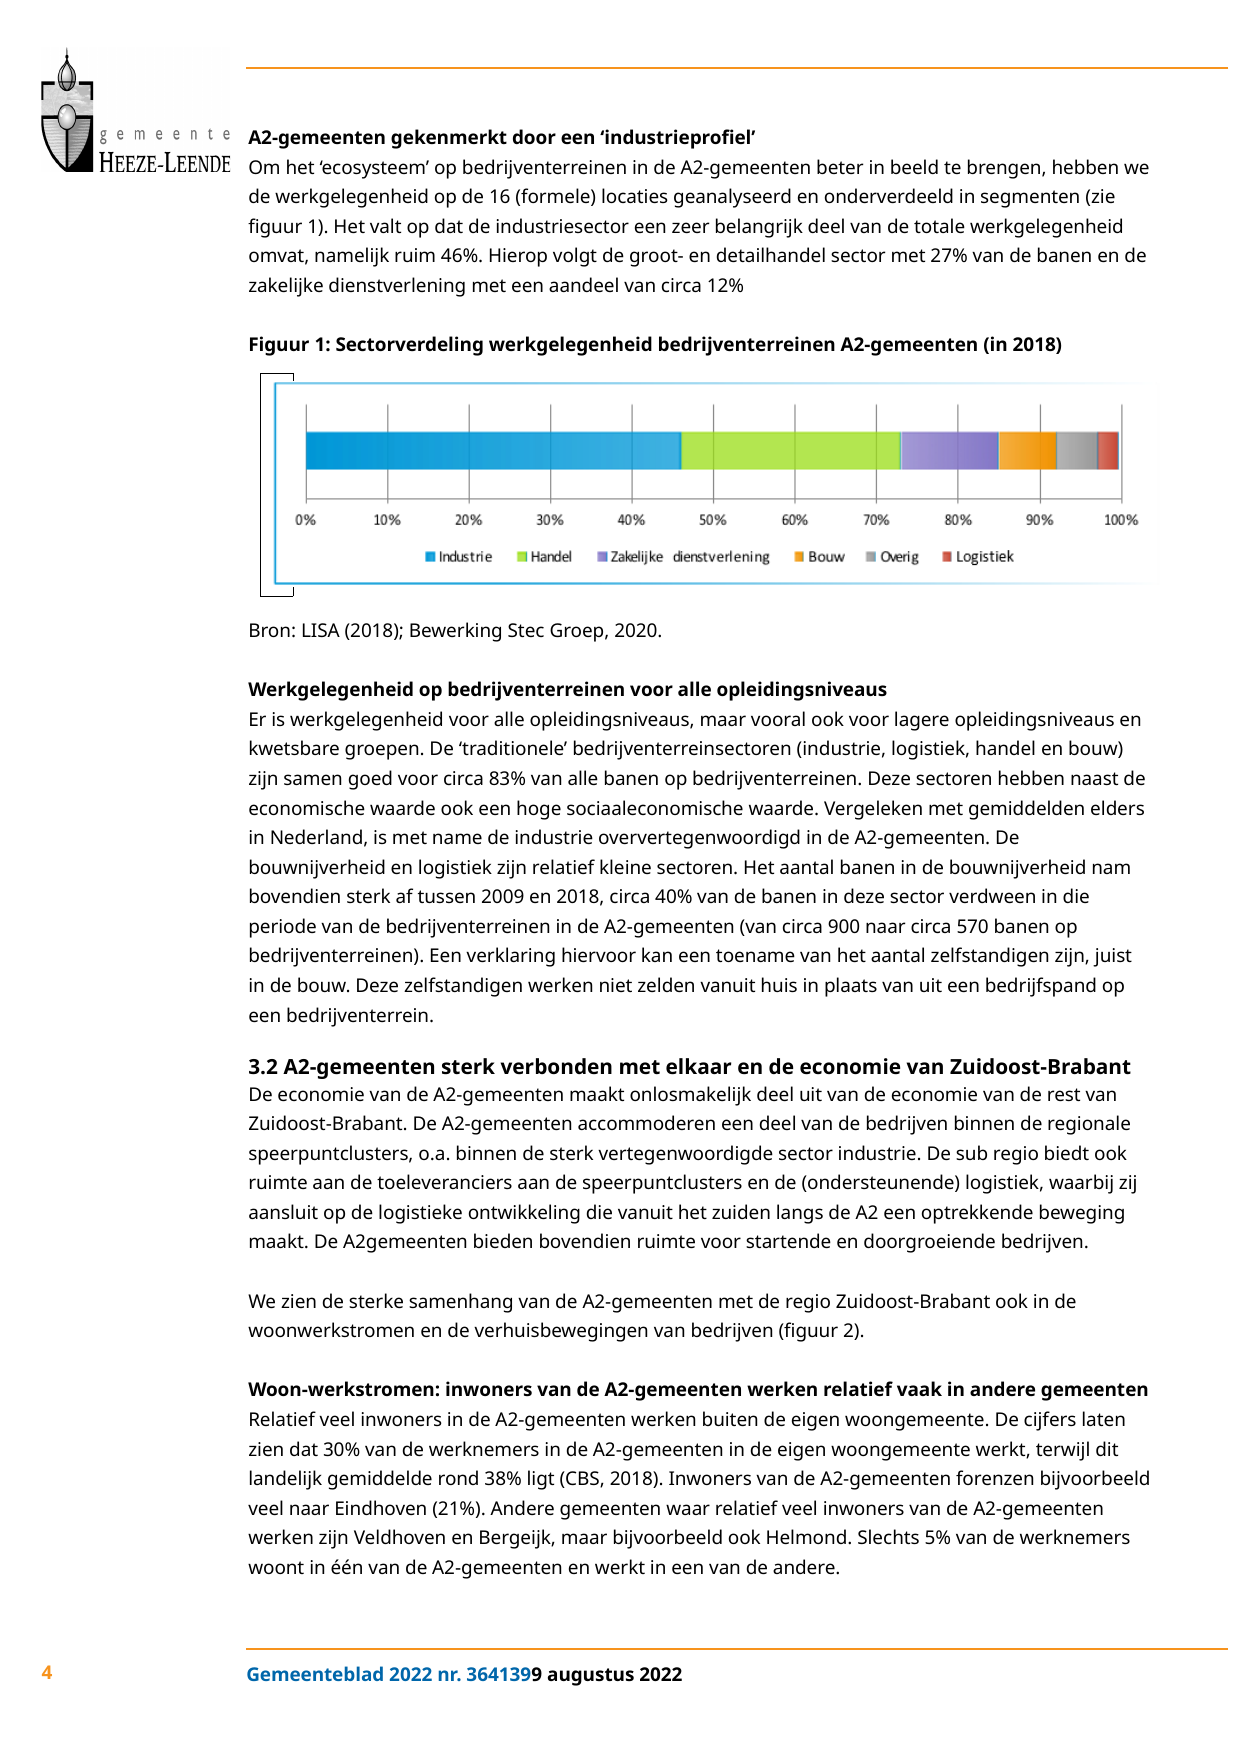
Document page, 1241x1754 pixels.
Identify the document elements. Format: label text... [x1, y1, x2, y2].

text Woon-werkstromen: inwoners van de A2-gemeenten werken relatief vaak in andere gemeenten Relatief veel inwoners in de A2-gemeenten werken buiten de eigen woongemeente. De cijfers laten zien dat 30% van de werknemers in de A2-gemeenten in de eigen woongemeente werkt, terwijl dit landelijk gemiddelde rond 38% ligt (CBS, 2018). Inwoners van de A2-gemeenten forenzen bijvoorbeeld veel naar Eindhoven (21%). Andere gemeenten waar relatief veel inwoners van de A2-gemeenten werken zijn Veldhoven en Bergeijk, maar bijvoorbeeld ook Helmond. Slechts 5% van de werknemers woont in één van de A2-gemeenten en werkt in een van de andere. [248, 1377, 1152, 1580]
text We zien de sterke samenhang van de A2-gemeenten met de regio Zuidoost-Brabant ook in de woonwerkstromen en de verhuisbewegingen van bedrijven (figuur 2). [248, 1288, 1152, 1343]
picture [41, 47, 231, 172]
text 3.2 A2-gemeenten sterk verbonden met elkaar en de economie van Zuidoost-Brabant [248, 1052, 1152, 1081]
text De economie van de A2-gemeenten maakt onlosmakelijk deel uit van de economie van de rest van Zuidoost-Brabant. De A2-gemeenten accommoderen een deel van de bedrijven binnen de regionale speerpuntclusters, o.a. binnen de sterk vertegenwoordigde sector industrie. De sub regio biedt ook ruimte aan de toeleveranciers aan de speerpuntclusters en de (ondersteunende) logistiek, waarbij zij aansluit op de logistieke ontwikkeling die vanuit het zuiden langs de A2 een optrekkende beweging maakt. De A2gemeenten bieden bovendien ruimte voor startende en doorgroeiende bedrijven. [248, 1081, 1152, 1254]
picture [268, 381, 1173, 587]
text Er is werkgelegenheid voor alle opleidingsniveaus, maar vooral ook voor lagere opleidingsniveaus en kwetsbare groepen. De ‘traditionele’ bedrijventerreinsectoren (industrie, logistiek, handel en bouw) zijn samen goed voor circa 83% van alle banen op bedrijventerreinen. Deze sectoren hebben naast de economische waarde ook een hoge sociaaleconomische waarde. Vergeleken met gemiddelden elders in Nederland, is met name de industrie oververtegenwoordigd in de A2-gemeenten. De bouwnijverheid en logistiek zijn relatief kleine sectoren. Het aantal banen in de bouwnijverheid nam bovendien sterk af tussen 2009 en 2018, circa 40% van de banen in deze sector verdween in die periode van de bedrijventerreinen in de A2-gemeenten (van circa 900 naar circa 570 banen op bedrijventerreinen). Een verklaring hiervoor kan een toename van het aantal zelfstandigen zijn, juist in de bouw. Deze zelfstandigen werken niet zelden vanuit huis in plaats van uit een bedrijfspand op een bedrijventerrein. [248, 706, 1152, 1028]
text A2-gemeenten gekenmerkt door een ‘industrieprofiel’ [248, 124, 1152, 150]
text Figuur 1: Sectorverdeling werkgelegenheid bedrijventerreinen A2-gemeenten (in 2018) [248, 331, 1152, 357]
text Bron: LISA (2018); Bewerking Stec Groep, 2020. [248, 617, 1152, 643]
text Om het ‘ecosysteem’ op bedrijventerreinen in de A2-gemeenten beter in beeld te brengen, hebben we de werkgelegenheid op de 16 (formele) locaties geanalyseerd en onderverdeeld in segmenten (zie figuur 1). Het valt op dat de industriesector een zeer belangrijk deel van de totale werkgelegenheid omvat, namelijk ruim 46%. Hierop volgt de groot- en detailhandel sector met 27% van de banen en de zakelijke dienstverlening met een aandeel van circa 12% [248, 154, 1152, 298]
text Werkgelegenheid op bedrijventerreinen voor alle opleidingsniveaus [248, 676, 1152, 702]
